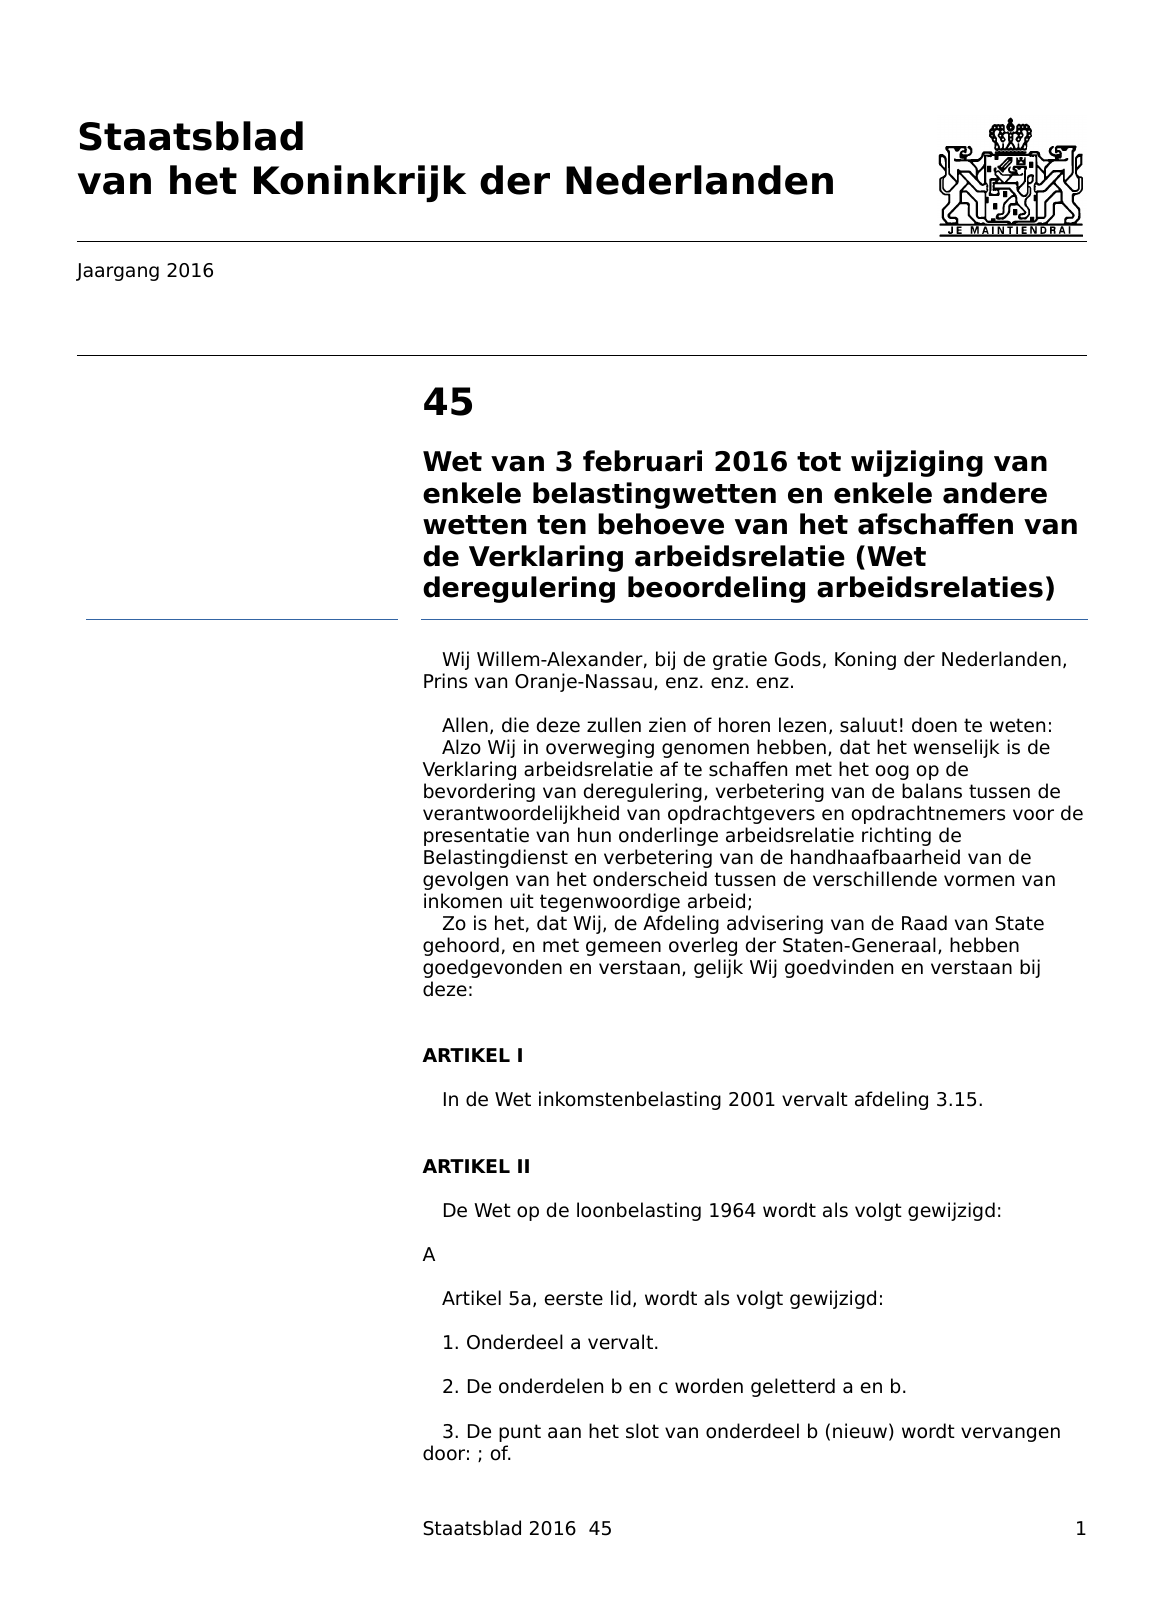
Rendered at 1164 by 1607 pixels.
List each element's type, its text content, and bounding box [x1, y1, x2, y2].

text 2. De onderdelen b en c worden geletterd a en b. [422, 1376, 1087, 1398]
subtitle ARTIKEL II [422, 1156, 1087, 1177]
table_cell Jaargang 2016 [77, 242, 1087, 355]
text Allen, die deze zullen zien of horen lezen, saluut! doen te weten: [422, 715, 1087, 737]
text 1. Onderdeel a vervalt. [422, 1332, 1087, 1354]
text Wij Willem-Alexander, bij de gratie Gods, Koning der Nederlanden, Prins van Oranje-Nassau, enz. enz. enz. [422, 649, 1087, 693]
subtitle ARTIKEL I [422, 1045, 1087, 1067]
text De Wet op de loonbelasting 1964 wordt als volgt gewijzigd: [422, 1200, 1087, 1222]
text Zo is het, dat Wij, de Afdeling advisering van de Raad van State gehoord, en met gemeen overleg der Staten-Generaal, hebben goedgevonden en verstaan, gelijk Wij goedvinden en verstaan bij deze: [422, 913, 1087, 1001]
text Artikel 5a, eerste lid, wordt als volgt gewijzigd: [422, 1288, 1087, 1310]
text 3. De punt aan het slot van onderdeel b (nieuw) wordt vervangen door: ; of. [422, 1421, 1087, 1464]
picture [936, 115, 1087, 240]
table_header Staatsblad van het Koninkrijk der Nederlanden [77, 100, 886, 241]
text A [422, 1244, 1087, 1266]
text Wet van 3 februari 2016 tot wijziging van enkele belastingwetten en enkele andere wetten ten behoeve van het afschaffen van de Verklaring arbeidsrelatie (Wet deregulering beoordeling arbeidsrelaties) [422, 447, 1087, 604]
text Alzo Wij in overweging genomen hebben, dat het wenselijk is de Verklaring arbeidsrelatie af te schaffen met het oog op de bevordering van deregulering, verbetering van de balans tussen de verantwoordelijkheid van opdrachtgevers en opdrachtnemers voor de presentatie van hun onderlinge arbeidsrelatie richting de Belastingdienst en verbetering van de handhaafbaarheid van de gevolgen van het onderscheid tussen de verschillende vormen van inkomen uit tegenwoordige arbeid; [422, 737, 1087, 913]
table_header [886, 100, 1087, 241]
text In de Wet inkomstenbelasting 2001 vervalt afdeling 3.15. [422, 1089, 1087, 1111]
subtitle 45 [422, 381, 1087, 424]
